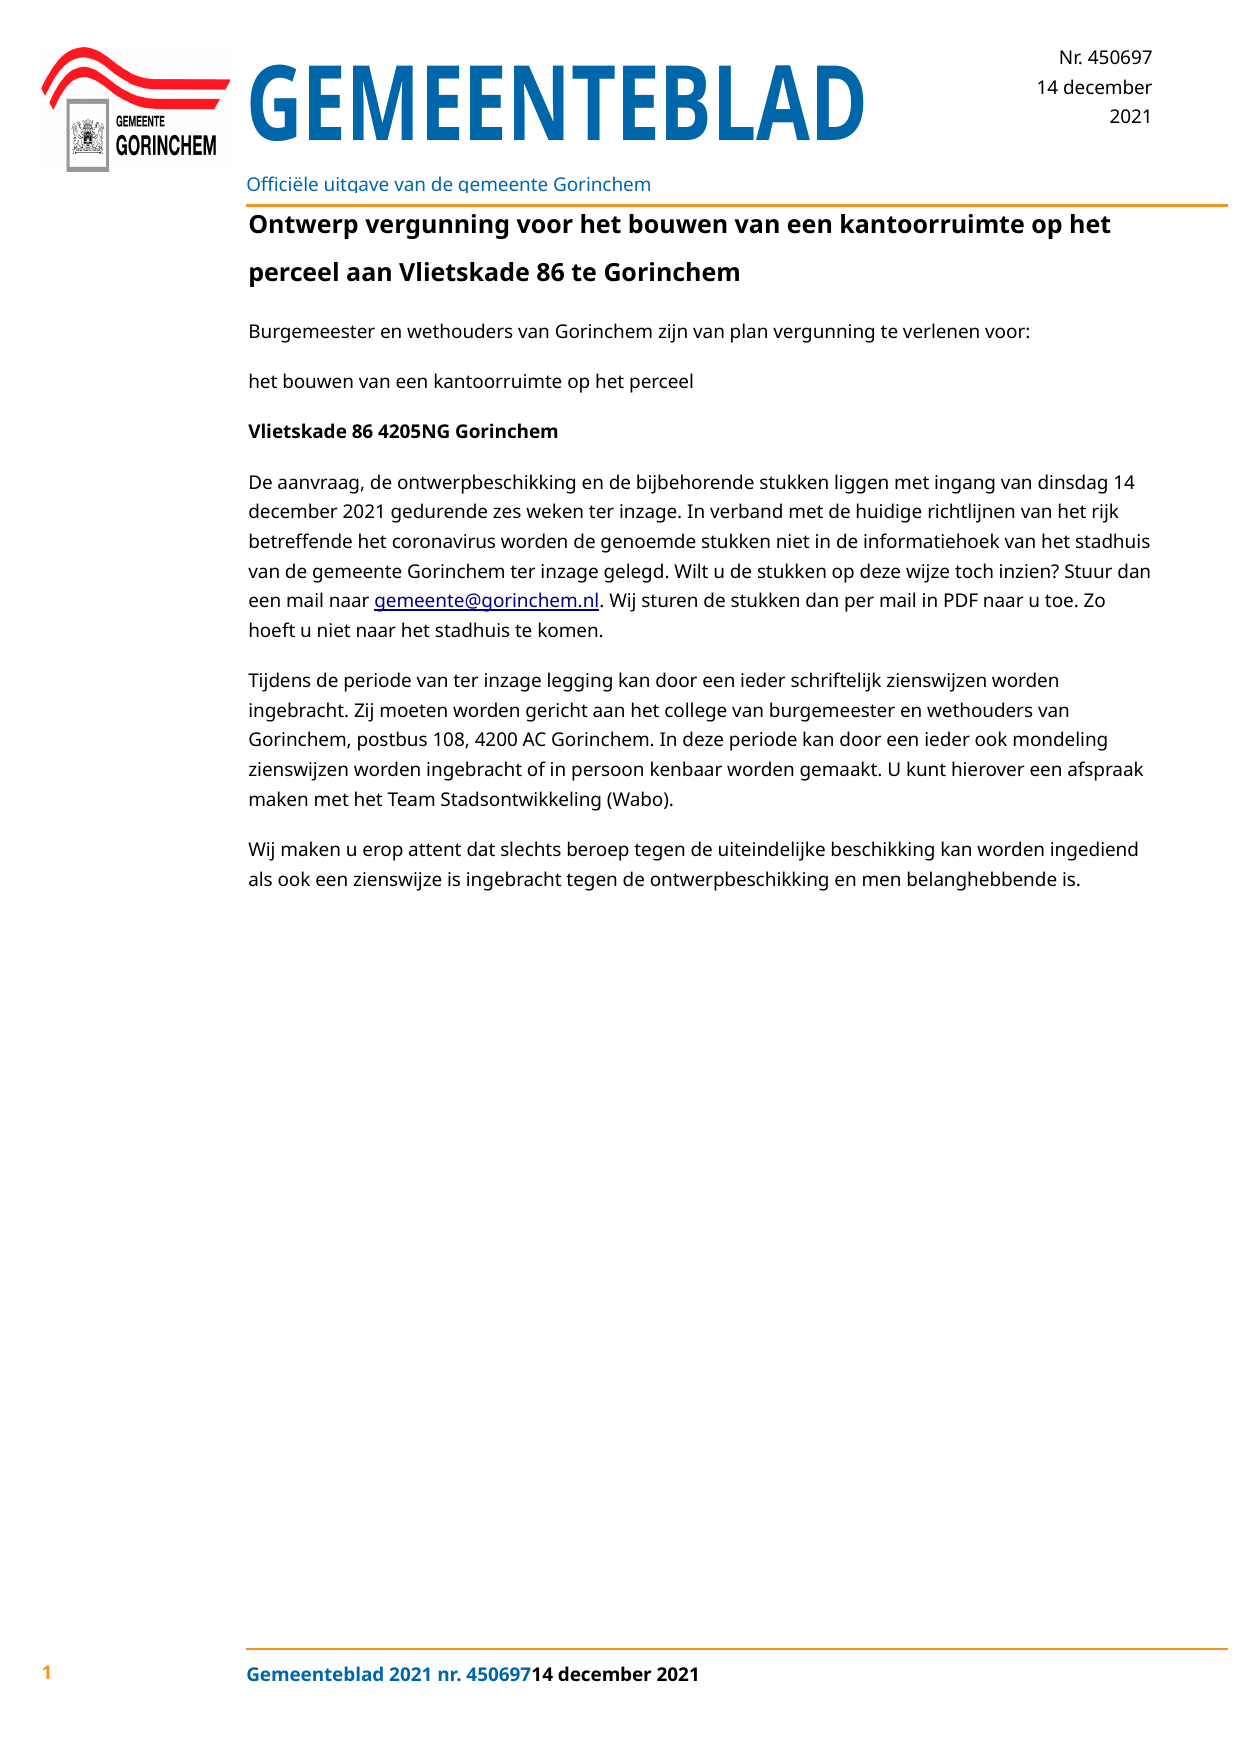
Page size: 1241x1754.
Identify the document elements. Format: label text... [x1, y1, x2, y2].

text Burgemeester en wethouders van Gorinchem zijn van plan vergunning te verlenen voor: [248, 318, 1152, 344]
text Wij maken u erop attent dat slechts beroep tegen de uiteindelijke beschikking kan worden ingediend als ook een zienswijze is ingebracht tegen de ontwerpbeschikking en men belanghebbende is. [248, 836, 1152, 892]
text Tijdens de periode van ter inzage legging kan door een ieder schriftelijk zienswijzen worden ingebracht. Zij moeten worden gericht aan het college van burgemeester en wethouders van Gorinchem, postbus 108, 4200 AC Gorinchem. In deze periode kan door een ieder ook mondeling zienswijzen worden ingebracht of in persoon kenbaar worden gemaakt. U kunt hierover een afspraak maken met het Team Stadsontwikkeling (Wabo). [248, 667, 1152, 812]
picture [41, 47, 231, 172]
text De aanvraag, de ontwerpbeschikking en de bijbehorende stukken liggen met ingang van dinsdag 14 december 2021 gedurende zes weken ter inzage. In verband met de huidige richtlijnen van het rijk betreffende het coronavirus worden de genoemde stukken niet in de informatiehoek van het stadhuis van de gemeente Gorinchem ter inzage gelegd. Wilt u de stukken op deze wijze toch inzien? Stuur dan een mail naar gemeente@gorinchem.nl. Wij sturen de stukken dan per mail in PDF naar u toe. Zo hoeft u niet naar het stadhuis te komen. [248, 469, 1152, 643]
text Vlietskade 86 4205NG Gorinchem [248, 419, 1152, 444]
text het bouwen van een kantoorruimte op het perceel [248, 368, 1152, 394]
text Ontwerp vergunning voor het bouwen van een kantoorruimte op het perceel aan Vlietskade 86 te Gorinchem [248, 207, 1152, 288]
